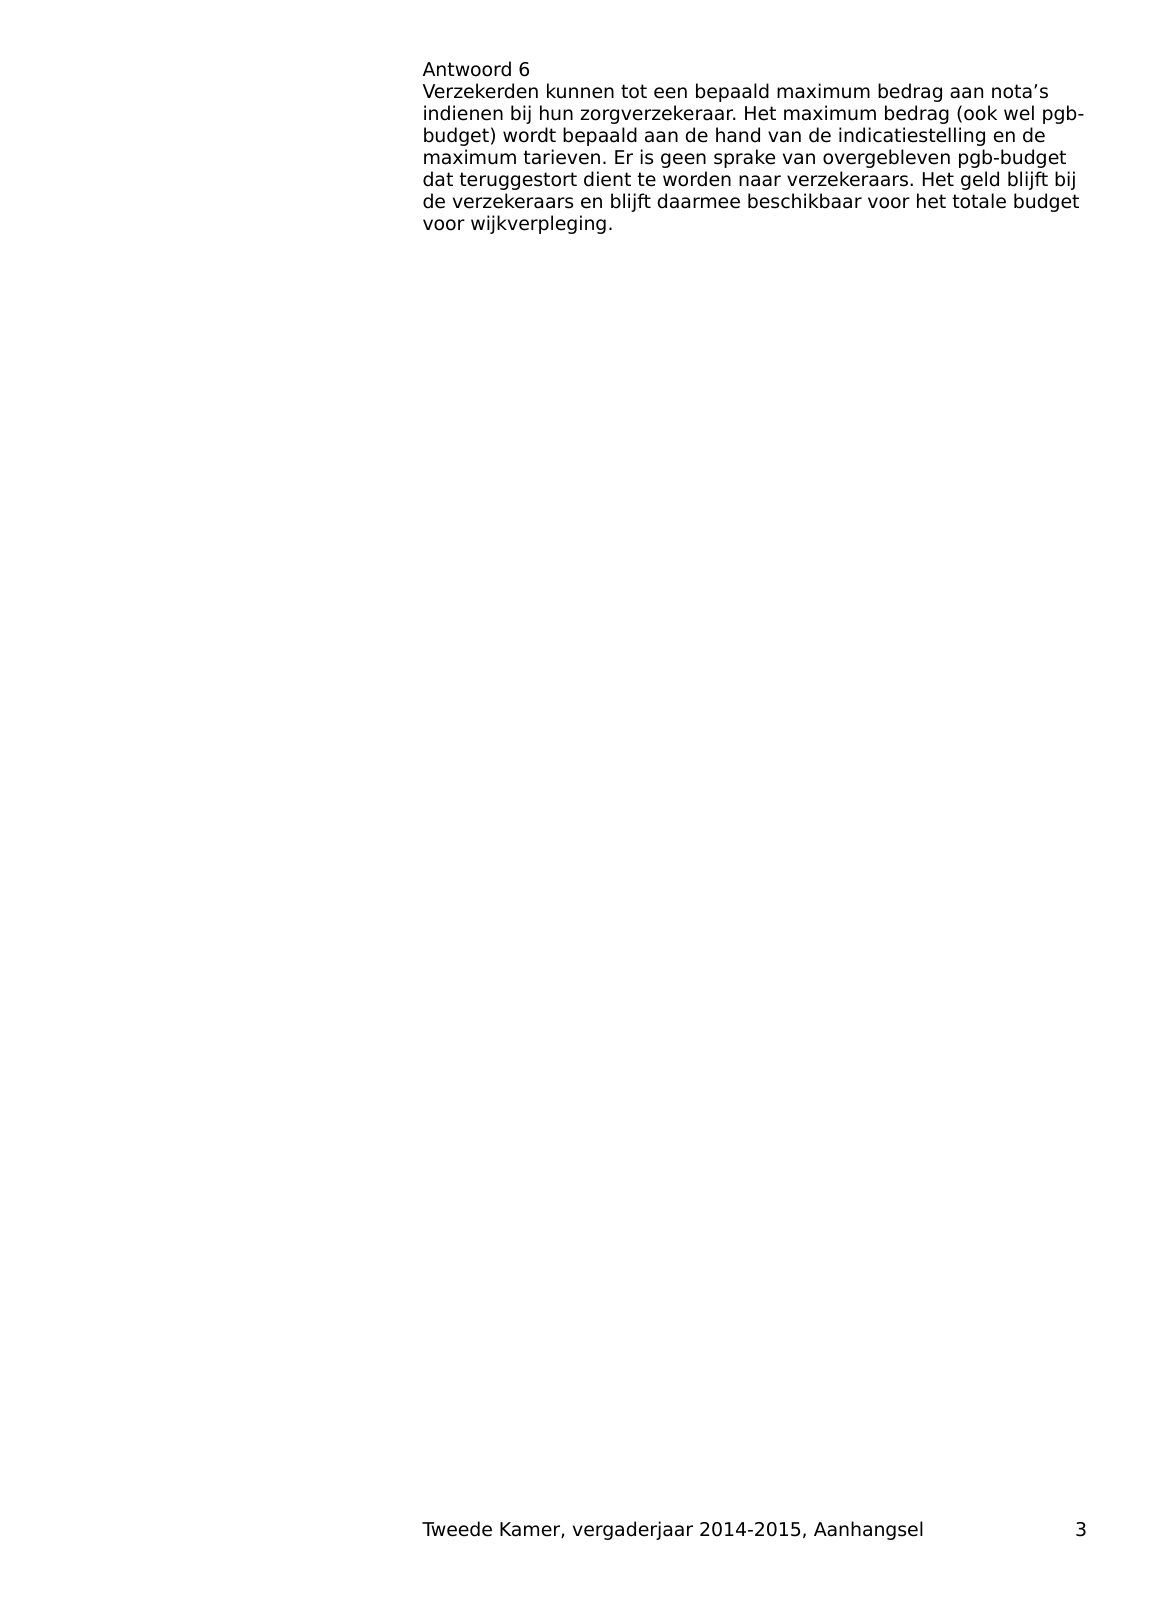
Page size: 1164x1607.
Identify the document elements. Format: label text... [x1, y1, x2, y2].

text Antwoord 6 [422, 59, 1087, 81]
text Verzekerden kunnen tot een bepaald maximum bedrag aan nota’s indienen bij hun zorgverzekeraar. Het maximum bedrag (ook wel pgb-budget) wordt bepaald aan de hand van de indicatiestelling en de maximum tarieven. Er is geen sprake van overgebleven pgb-budget dat teruggestort dient te worden naar verzekeraars. Het geld blijft bij de verzekeraars en blijft daarmee beschikbaar voor het totale budget voor wijkverpleging. [422, 81, 1087, 235]
